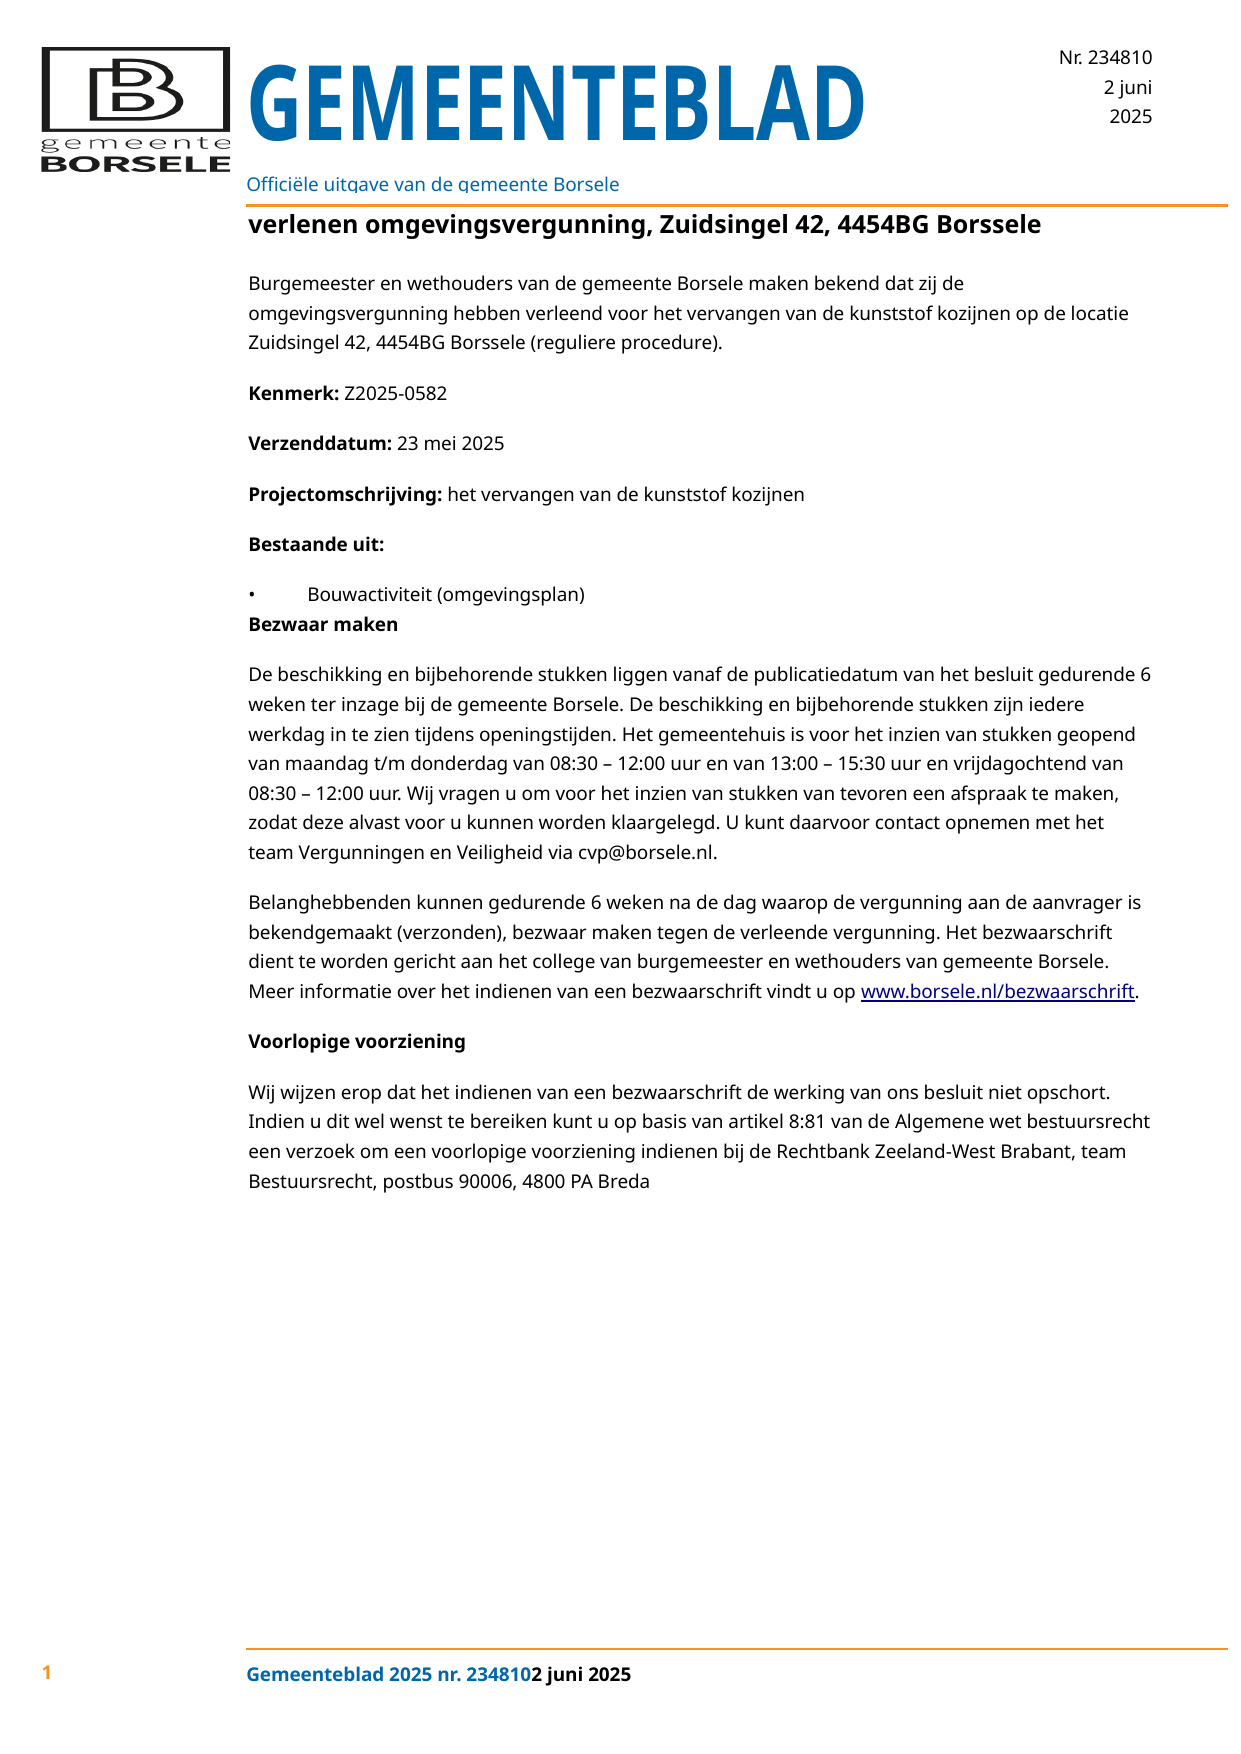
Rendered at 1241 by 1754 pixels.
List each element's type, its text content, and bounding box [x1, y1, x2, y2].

text Belanghebbenden kunnen gedurende 6 weken na de dag waarop de vergunning aan de aanvrager is bekendgemaakt (verzonden), bezwaar maken tegen de verleende vergunning. Het bezwaarschrift dient te worden gericht aan het college van burgemeester en wethouders van gemeente Borsele. Meer informatie over het indienen van een bezwaarschrift vindt u op www.borsele.nl/bezwaarschrift. [248, 889, 1152, 1004]
text De beschikking en bijbehorende stukken liggen vanaf de publicatiedatum van het besluit gedurende 6 weken ter inzage bij de gemeente Borsele. De beschikking en bijbehorende stukken zijn iedere werkdag in te zien tijdens openingstijden. Het gemeentehuis is voor het inzien van stukken geopend van maandag t/m donderdag van 08:30 – 12:00 uur en van 13:00 – 15:30 uur en vrijdagochtend van 08:30 – 12:00 uur. Wij vragen u om voor het inzien van stukken van tevoren een afspraak te maken, zodat deze alvast voor u kunnen worden klaargelegd. U kunt daarvoor contact opnemen met het team Vergunningen en Veiligheid via cvp@borsele.nl. [248, 662, 1152, 865]
text Kenmerk: Z2025-0582 [248, 380, 1152, 406]
text Burgemeester en wethouders van de gemeente Borsele maken bekend dat zij de omgevingsvergunning hebben verleend voor het vervangen van de kunststof kozijnen op de locatie Zuidsingel 42, 4454BG Borssele (reguliere procedure). [248, 270, 1152, 355]
picture [41, 47, 231, 172]
text Projectomschrijving: het vervangen van de kunststof kozijnen [248, 481, 1152, 506]
list Bouwactiviteit (omgevingsplan) [248, 582, 1152, 607]
text verlenen omgevingsvergunning, Zuidsingel 42, 4454BG Borssele [248, 207, 1152, 241]
text Wij wijzen erop dat het indienen van een bezwaarschrift de werking van ons besluit niet opschort. Indien u dit wel wenst te bereiken kunt u op basis van artikel 8:81 van de Algemene wet bestuursrecht een verzoek om een voorlopige voorziening indienen bij de Rechtbank Zeeland-West Brabant, team Bestuursrecht, postbus 90006, 4800 PA Breda [248, 1079, 1152, 1193]
text Verzenddatum: 23 mei 2025 [248, 430, 1152, 456]
text Bezwaar maken [248, 611, 1152, 637]
text Bestaande uit: [248, 531, 1152, 557]
text Voorlopige voorziening [248, 1029, 1152, 1054]
